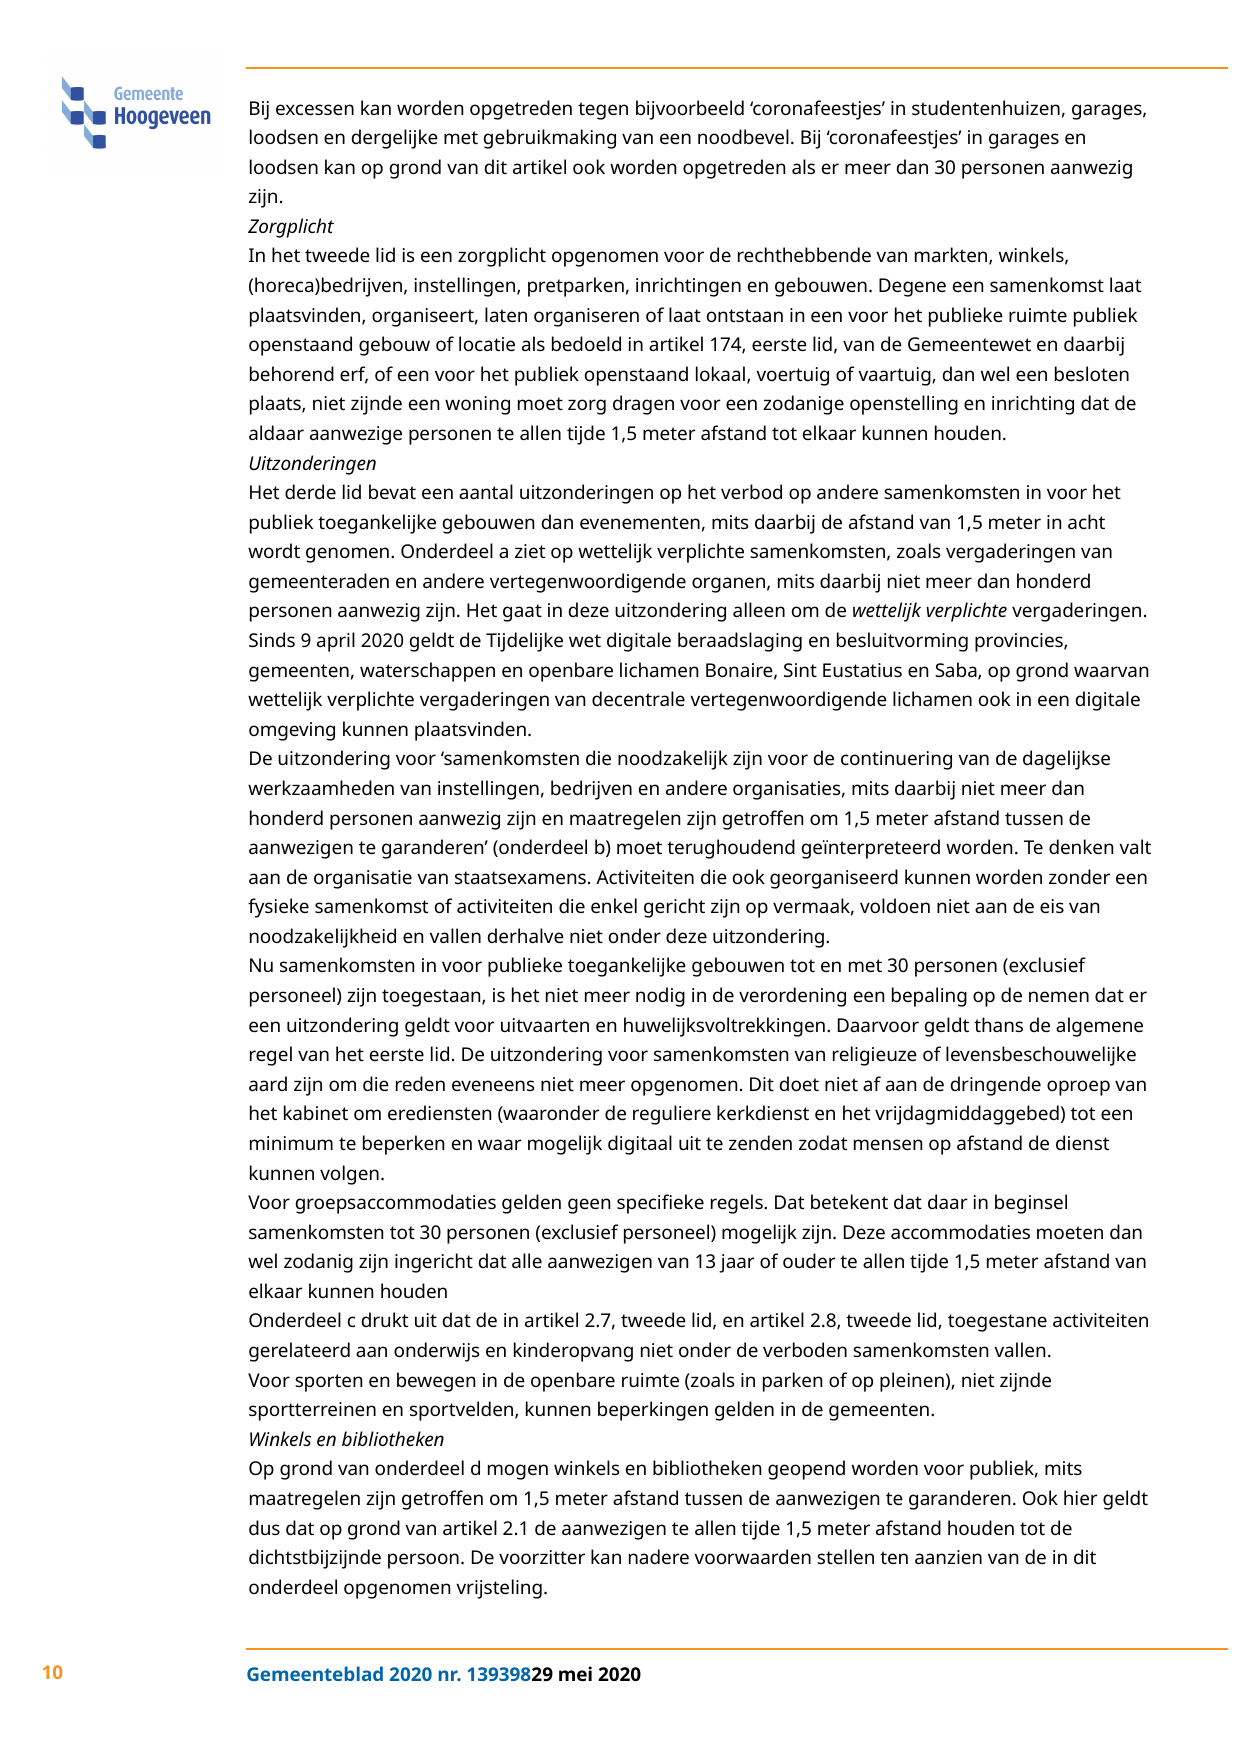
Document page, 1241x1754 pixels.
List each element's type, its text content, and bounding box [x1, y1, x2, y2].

text Het derde lid bevat een aantal uitzonderingen op het verbod op andere samenkomsten in voor het publiek toegankelijke gebouwen dan evenementen, mits daarbij de afstand van 1,5 meter in acht wordt genomen. Onderdeel a ziet op wettelijk verplichte samenkomsten, zoals vergaderingen van gemeenteraden en andere vertegenwoordigende organen, mits daarbij niet meer dan honderd personen aanwezig zijn. Het gaat in deze uitzondering alleen om de wettelijk verplichte vergaderingen. Sinds 9 april 2020 geldt de Tijdelijke wet digitale beraadslaging en besluitvorming provincies, gemeenten, waterschappen en openbare lichamen Bonaire, Sint Eustatius en Saba, op grond waarvan wettelijk verplichte vergaderingen van decentrale vertegenwoordigende lichamen ook in een digitale omgeving kunnen plaatsvinden. [248, 479, 1152, 742]
text In het tweede lid is een zorgplicht opgenomen voor de rechthebbende van markten, winkels, (horeca)bedrijven, instellingen, pretparken, inrichtingen en gebouwen. Degene een samenkomst laat plaatsvinden, organiseert, laten organiseren of laat ontstaan in een voor het publieke ruimte publiek openstaand gebouw of locatie als bedoeld in artikel 174, eerste lid, van de Gemeentewet en daarbij behorend erf, of een voor het publiek openstaand lokaal, voertuig of vaartuig, dan wel een besloten plaats, niet zijnde een woning moet zorg dragen voor een zodanige openstelling en inrichting dat de aldaar aanwezige personen te allen tijde 1,5 meter afstand tot elkaar kunnen houden. [248, 243, 1152, 446]
text Onderdeel c drukt uit dat de in artikel 2.7, tweede lid, en artikel 2.8, tweede lid, toegestane activiteiten gerelateerd aan onderwijs en kinderopvang niet onder de verboden samenkomsten vallen. [248, 1308, 1152, 1363]
text Winkels en bibliotheken [248, 1426, 1152, 1452]
text Voor groepsaccommodaties gelden geen specifieke regels. Dat betekent dat daar in beginsel samenkomsten tot 30 personen (exclusief personeel) mogelijk zijn. Deze accommodaties moeten dan wel zodanig zijn ingericht dat alle aanwezigen van 13 jaar of ouder te allen tijde 1,5 meter afstand van elkaar kunnen houden [248, 1189, 1152, 1304]
text De uitzondering voor ‘samenkomsten die noodzakelijk zijn voor de continuering van de dagelijkse werkzaamheden van instellingen, bedrijven en andere organisaties, mits daarbij niet meer dan honderd personen aanwezig zijn en maatregelen zijn getroffen om 1,5 meter afstand tussen de aanwezigen te garanderen’ (onderdeel b) moet terughoudend geïnterpreteerd worden. Te denken valt aan de organisatie van staatsexamens. Activiteiten die ook georganiseerd kunnen worden zonder een fysieke samenkomst of activiteiten die enkel gericht zijn op vermaak, voldoen niet aan de eis van noodzakelijkheid en vallen derhalve niet onder deze uitzondering. [248, 746, 1152, 949]
text Voor sporten en bewegen in de openbare ruimte (zoals in parken of op pleinen), niet zijnde sportterreinen en sportvelden, kunnen beperkingen gelden in de gemeenten. [248, 1367, 1152, 1422]
text Bij excessen kan worden opgetreden tegen bijvoorbeeld ‘coronafeestjes’ in studentenhuizen, garages, loodsen en dergelijke met gebruikmaking van een noodbevel. Bij ‘coronafeestjes’ in garages en loodsen kan op grond van dit artikel ook worden opgetreden als er meer dan 30 personen aanwezig zijn. [248, 95, 1152, 209]
picture [41, 47, 231, 172]
text Op grond van onderdeel d mogen winkels en bibliotheken geopend worden voor publiek, mits maatregelen zijn getroffen om 1,5 meter afstand tussen de aanwezigen te garanderen. Ook hier geldt dus dat op grond van artikel 2.1 de aanwezigen te allen tijde 1,5 meter afstand houden tot de dichtstbijzijnde persoon. De voorzitter kan nadere voorwaarden stellen ten aanzien van de in dit onderdeel opgenomen vrijsteling. [248, 1456, 1152, 1600]
text Nu samenkomsten in voor publieke toegankelijke gebouwen tot en met 30 personen (exclusief personeel) zijn toegestaan, is het niet meer nodig in de verordening een bepaling op de nemen dat er een uitzondering geldt voor uitvaarten en huwelijksvoltrekkingen. Daarvoor geldt thans de algemene regel van het eerste lid. De uitzondering voor samenkomsten van religieuze of levensbeschouwelijke aard zijn om die reden eveneens niet meer opgenomen. Dit doet niet af aan de dringende oproep van het kabinet om erediensten (waaronder de reguliere kerkdienst en het vrijdagmiddaggebed) tot een minimum te beperken en waar mogelijk digitaal uit te zenden zodat mensen op afstand de dienst kunnen volgen. [248, 953, 1152, 1186]
text Zorgplicht [248, 213, 1152, 239]
text Uitzonderingen [248, 450, 1152, 476]
